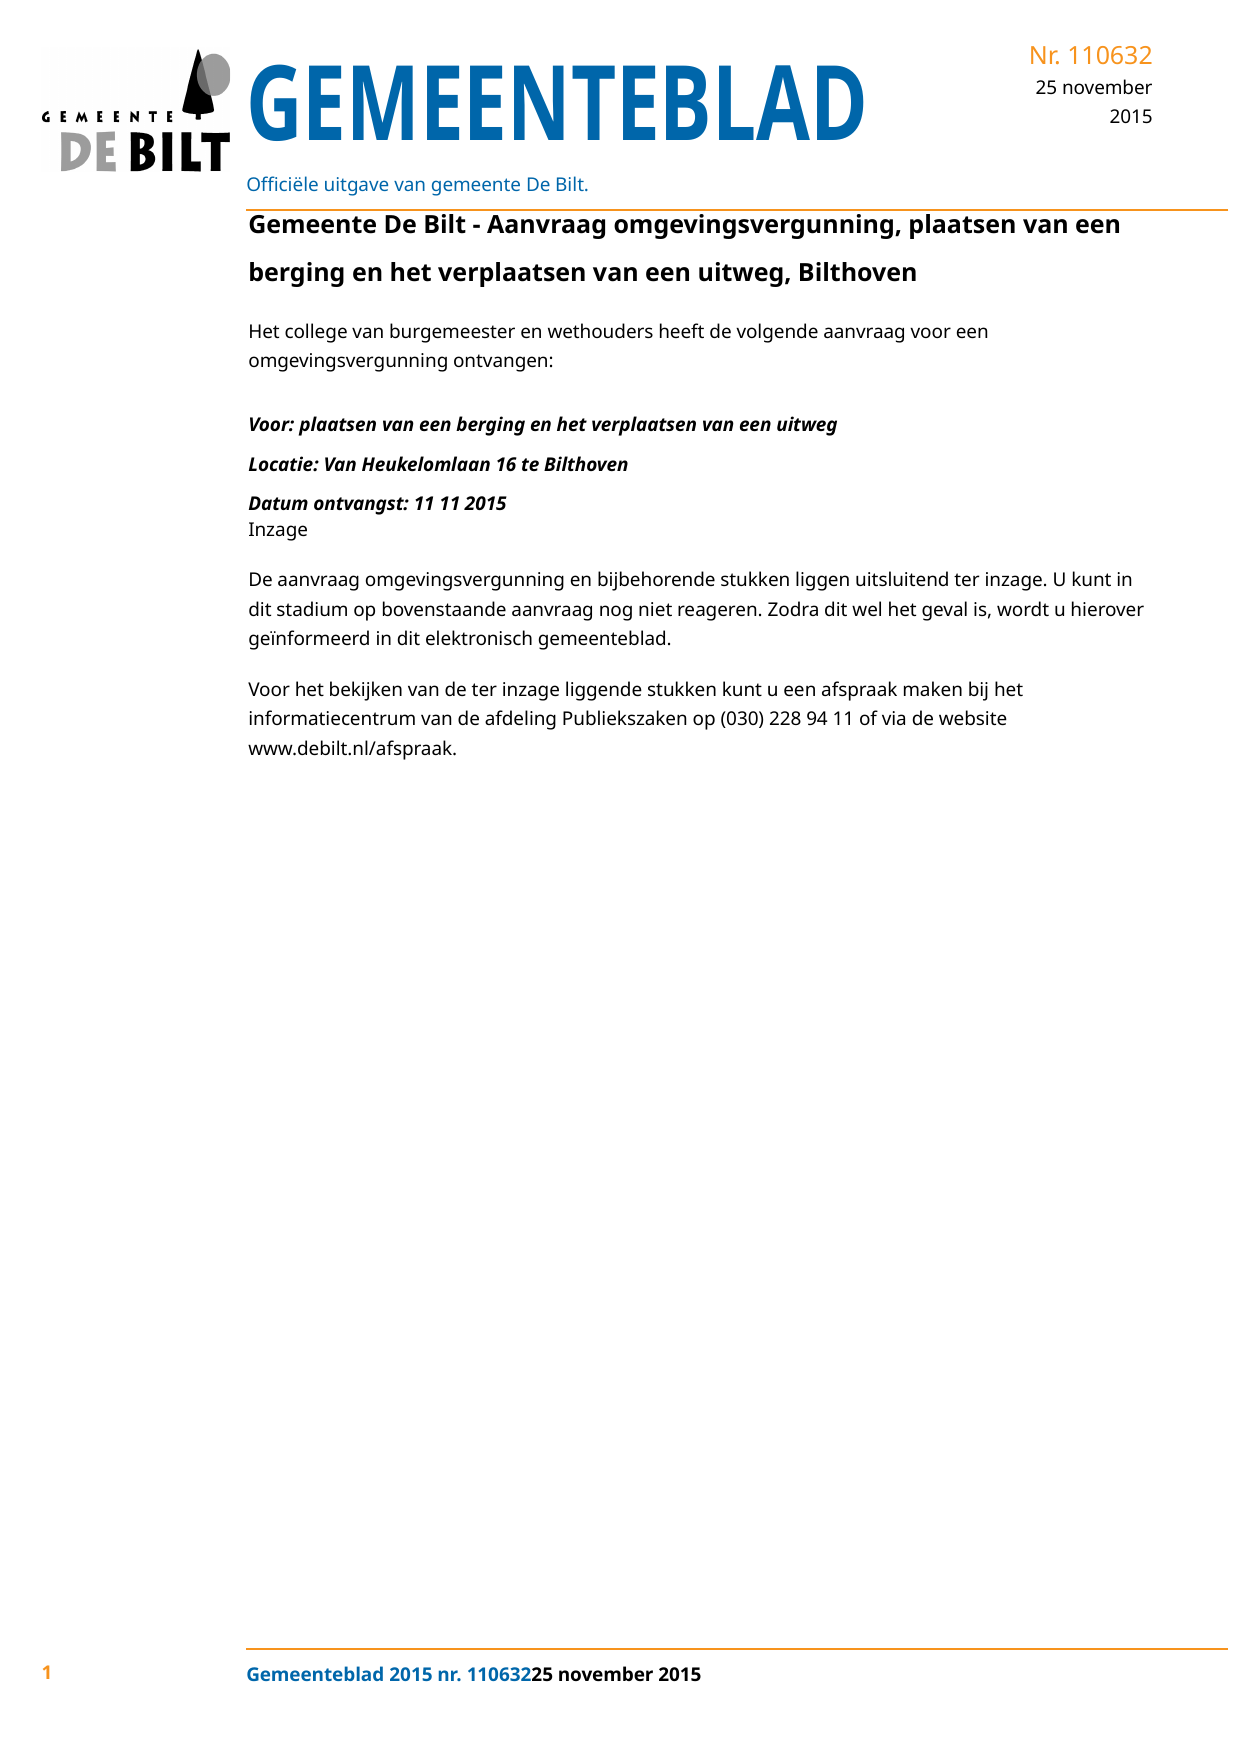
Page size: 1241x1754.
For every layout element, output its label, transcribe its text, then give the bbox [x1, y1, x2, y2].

text Voor: plaatsen van een berging en het verplaatsen van een uitweg [248, 411, 1152, 437]
text De aanvraag omgevingsvergunning en bijbehorende stukken liggen uitsluitend ter inzage. U kunt in dit stadium op bovenstaande aanvraag nog niet reageren. Zodra dit wel het geval is, wordt u hierover geïnformeerd in dit elektronisch gemeenteblad. [248, 566, 1152, 651]
text Inzage [248, 516, 1152, 541]
text Het college van burgemeester en wethouders heeft de volgende aanvraag voor een omgevingsvergunning ontvangen: [248, 318, 1152, 373]
picture [41, 47, 231, 172]
text Datum ontvangst: 11 11 2015 [248, 490, 1152, 516]
text Gemeente De Bilt - Aanvraag omgevingsvergunning, plaatsen van een berging en het verplaatsen van een uitweg, Bilthoven [248, 211, 1152, 288]
text Voor het bekijken van de ter inzage liggende stukken kunt u een afspraak maken bij het informatiecentrum van de afdeling Publiekszaken op (030) 228 94 11 of via de website www.debilt.nl/afspraak. [248, 676, 1152, 761]
text Locatie: Van Heukelomlaan 16 te Bilthoven [248, 451, 1152, 476]
